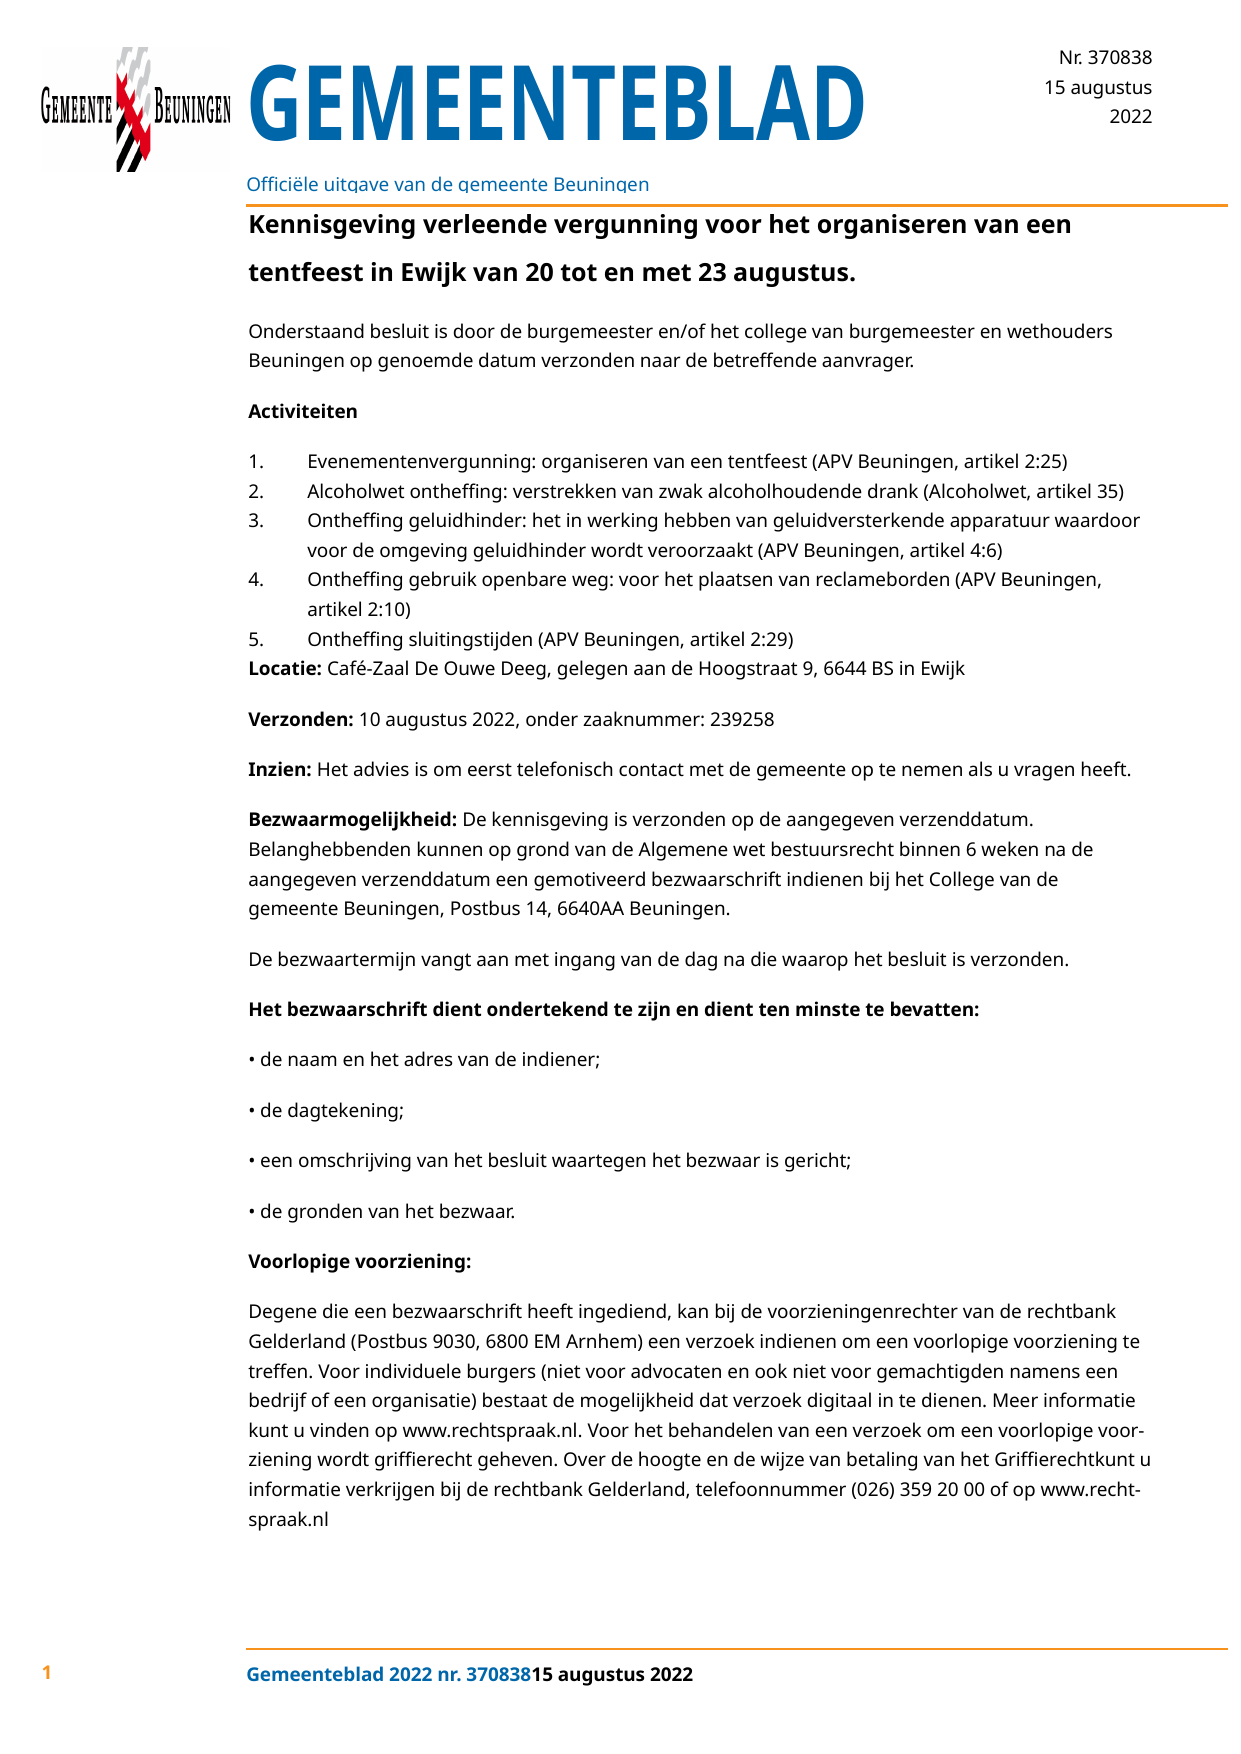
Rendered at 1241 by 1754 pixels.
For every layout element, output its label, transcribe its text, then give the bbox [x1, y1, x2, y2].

text • een omschrijving van het besluit waartegen het bezwaar is gericht; [248, 1147, 1152, 1173]
text Kennisgeving verleende vergunning voor het organiseren van een tentfeest in Ewijk van 20 tot en met 23 augustus. [248, 207, 1152, 288]
text De bezwaartermijn vangt aan met ingang van de dag na die waarop het besluit is verzonden. [248, 946, 1152, 972]
text • de naam en het adres van de indiener; [248, 1047, 1152, 1072]
text Onderstaand besluit is door de burgemeester en/of het college van burgemeester en wethouders Beuningen op genoemde datum verzonden naar de betreffende aanvrager. [248, 318, 1152, 373]
text Degene die een bezwaarschrift heeft ingediend, kan bij de voorzieningenrechter van de rechtbank Gelderland (Postbus 9030, 6800 EM Arnhem) een verzoek indienen om een voorlopige voorziening te treffen. Voor individuele burgers (niet voor advocaten en ook niet voor gemachtigden namens een bedrijf of een organisatie) bestaat de mogelijkheid dat verzoek digitaal in te dienen. Meer informatie kunt u vinden op www.rechtspraak.nl. Voor het behandelen van een verzoek om een voorlopige voor- ziening wordt griffierecht geheven. Over de hoogte en de wijze van betaling van het Griffierechtkunt u informatie verkrijgen bij de rechtbank Gelderland, telefoonnummer (026) 359 20 00 of op www.recht- spraak.nl [248, 1299, 1152, 1532]
list Ontheffing geluidhinder: het in werking hebben van geluidversterkende apparatuur waardoor voor de omgeving geluidhinder wordt veroorzaakt (APV Beuningen, artikel 4:6) [248, 507, 1152, 563]
text Locatie: Café-Zaal De Ouwe Deeg, gelegen aan de Hoogstraat 9, 6644 BS in Ewijk [248, 655, 1152, 681]
picture [41, 47, 231, 172]
list Ontheffing sluitingstijden (APV Beuningen, artikel 2:29) [248, 626, 1152, 652]
text Voorlopige voorziening: [248, 1248, 1152, 1274]
text Bezwaarmogelijkheid: De kennisgeving is verzonden op de aangegeven verzenddatum. Belanghebbenden kunnen op grond van de Algemene wet bestuursrecht binnen 6 weken na de aangegeven verzenddatum een gemotiveerd bezwaarschrift indienen bij het College van de gemeente Beuningen, Postbus 14, 6640AA Beuningen. [248, 807, 1152, 921]
text Verzonden: 10 augustus 2022, onder zaaknummer: 239258 [248, 706, 1152, 732]
list Alcoholwet ontheffing: verstrekken van zwak alcoholhoudende drank (Alcoholwet, artikel 35) [248, 478, 1152, 504]
text Het bezwaarschrift dient ondertekend te zijn en dient ten minste te bevatten: [248, 996, 1152, 1022]
text • de gronden van het bezwaar. [248, 1198, 1152, 1224]
list Ontheffing gebruik openbare weg: voor het plaatsen van reclameborden (APV Beuningen, artikel 2:10) [248, 567, 1152, 622]
text • de dagtekening; [248, 1097, 1152, 1123]
text Activiteiten [248, 398, 1152, 424]
text Inzien: Het advies is om eerst telefonisch contact met de gemeente op te nemen als u vragen heeft. [248, 756, 1152, 782]
list Evenementenvergunning: organiseren van een tentfeest (APV Beuningen, artikel 2:25) [248, 448, 1152, 474]
